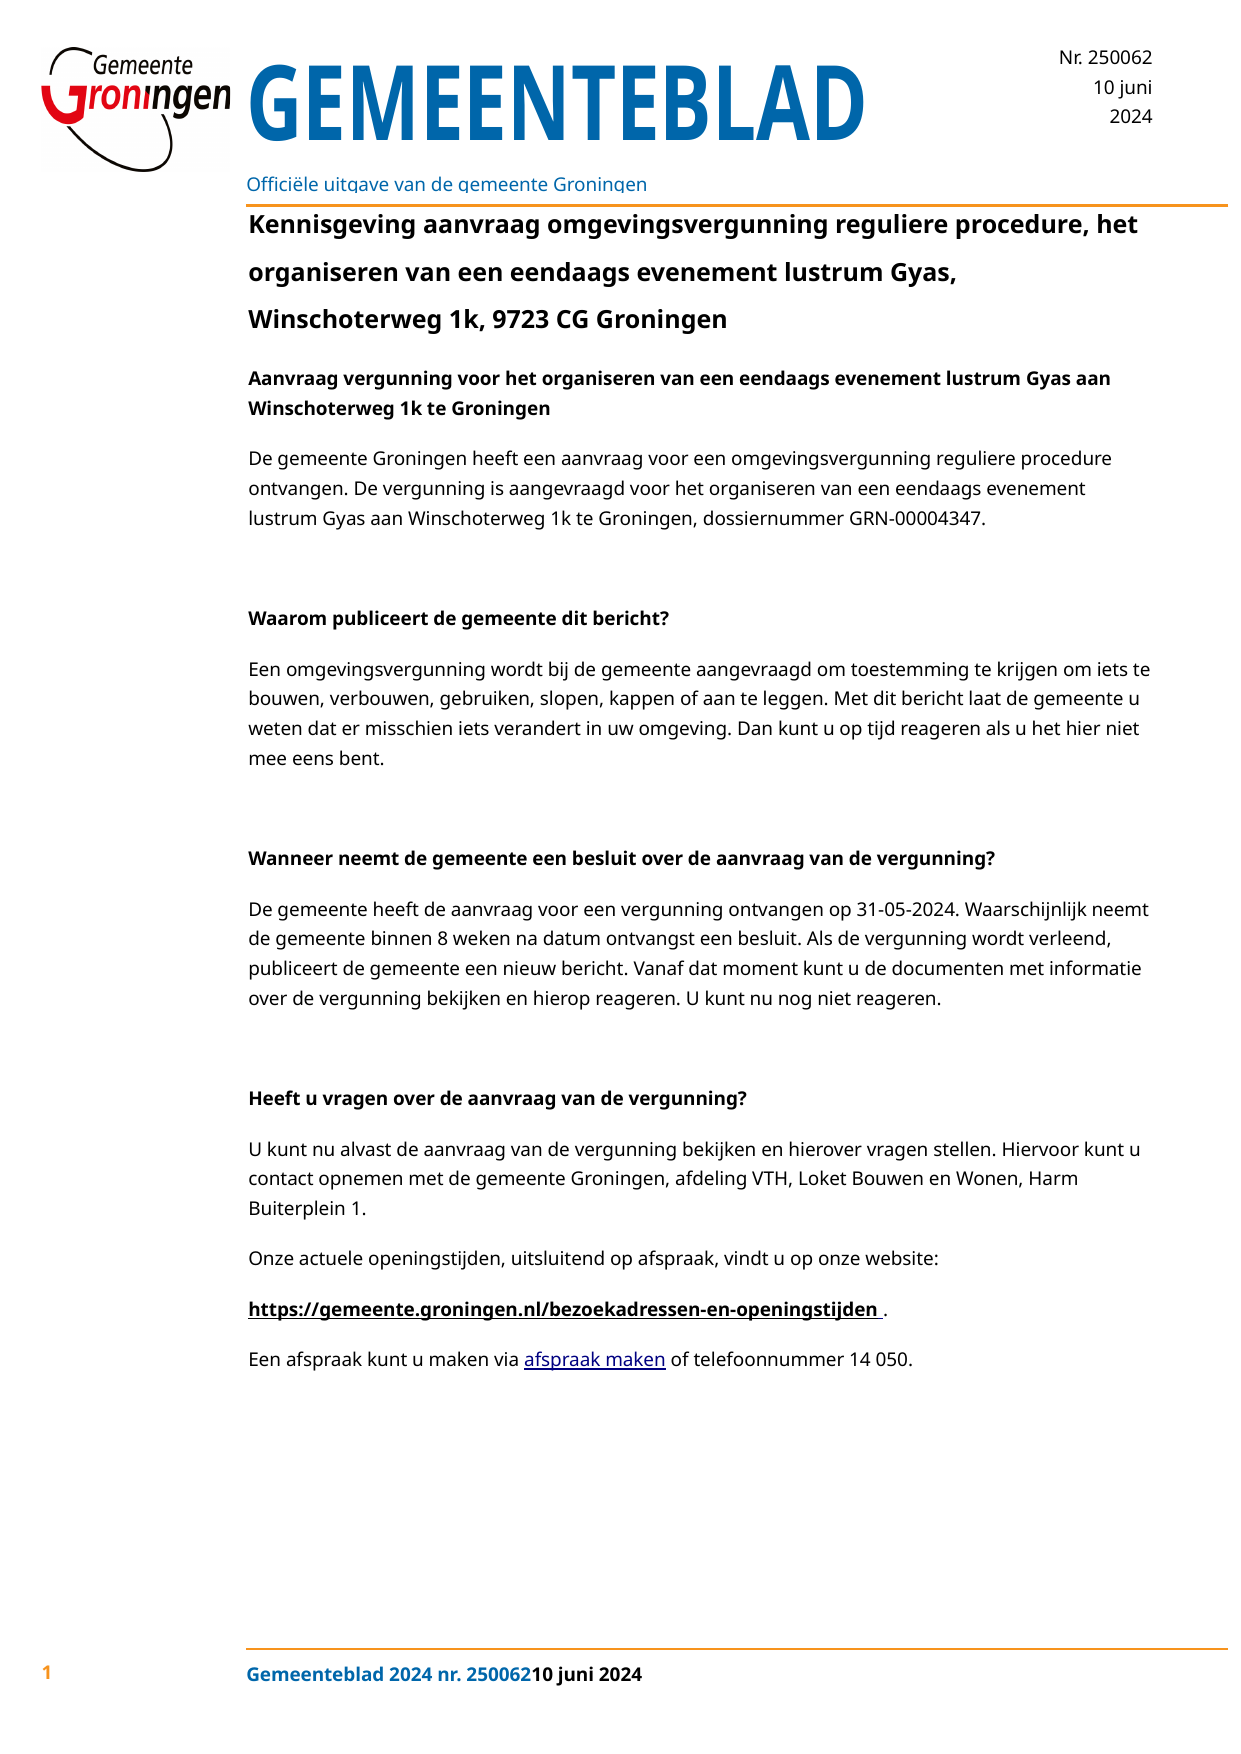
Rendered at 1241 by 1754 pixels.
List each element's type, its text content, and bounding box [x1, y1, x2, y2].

text Onze actuele openingstijden, uitsluitend op afspraak, vindt u op onze website: [248, 1246, 1152, 1271]
text Een afspraak kunt u maken via afspraak maken of telefoonnummer 14 050. [248, 1346, 1152, 1372]
text Aanvraag vergunning voor het organiseren van een eendaags evenement lustrum Gyas aan Winschoterweg 1k te Groningen [248, 366, 1152, 421]
text De gemeente Groningen heeft een aanvraag voor een omgevingsvergunning reguliere procedure ontvangen. De vergunning is aangevraagd voor het organiseren van een eendaags evenement lustrum Gyas aan Winschoterweg 1k te Groningen, dossiernummer GRN-00004347. [248, 446, 1152, 530]
text De gemeente heeft de aanvraag voor een vergunning ontvangen op 31-05-2024. Waarschijnlijk neemt de gemeente binnen 8 weken na datum ontvangst een besluit. Als de vergunning wordt verleend, publiceert de gemeente een nieuw bericht. Vanaf dat moment kunt u de documenten met informatie over de vergunning bekijken en hierop reageren. U kunt nu nog niet reageren. [248, 896, 1152, 1010]
text Waarom publiceert de gemeente dit bericht? [248, 606, 1152, 631]
text https://gemeente.groningen.nl/bezoekadressen-en-openingstijden . [248, 1296, 1152, 1322]
text Heeft u vragen over de aanvraag van de vergunning? [248, 1086, 1152, 1111]
text Een omgevingsvergunning wordt bij de gemeente aangevraagd om toestemming te krijgen om iets te bouwen, verbouwen, gebruiken, slopen, kappen of aan te leggen. Met dit bericht laat de gemeente u weten dat er misschien iets verandert in uw omgeving. Dan kunt u op tijd reageren als u het hier niet mee eens bent. [248, 656, 1152, 770]
text Kennisgeving aanvraag omgevingsvergunning reguliere procedure, het organiseren van een eendaags evenement lustrum Gyas, Winschoterweg 1k, 9723 CG Groningen [248, 207, 1152, 336]
text U kunt nu alvast de aanvraag van de vergunning bekijken en hierover vragen stellen. Hiervoor kunt u contact opnemen met de gemeente Groningen, afdeling VTH, Loket Bouwen en Wonen, Harm Buiterplein 1. [248, 1136, 1152, 1221]
text Wanneer neemt de gemeente een besluit over de aanvraag van de vergunning? [248, 846, 1152, 871]
picture [41, 47, 231, 172]
